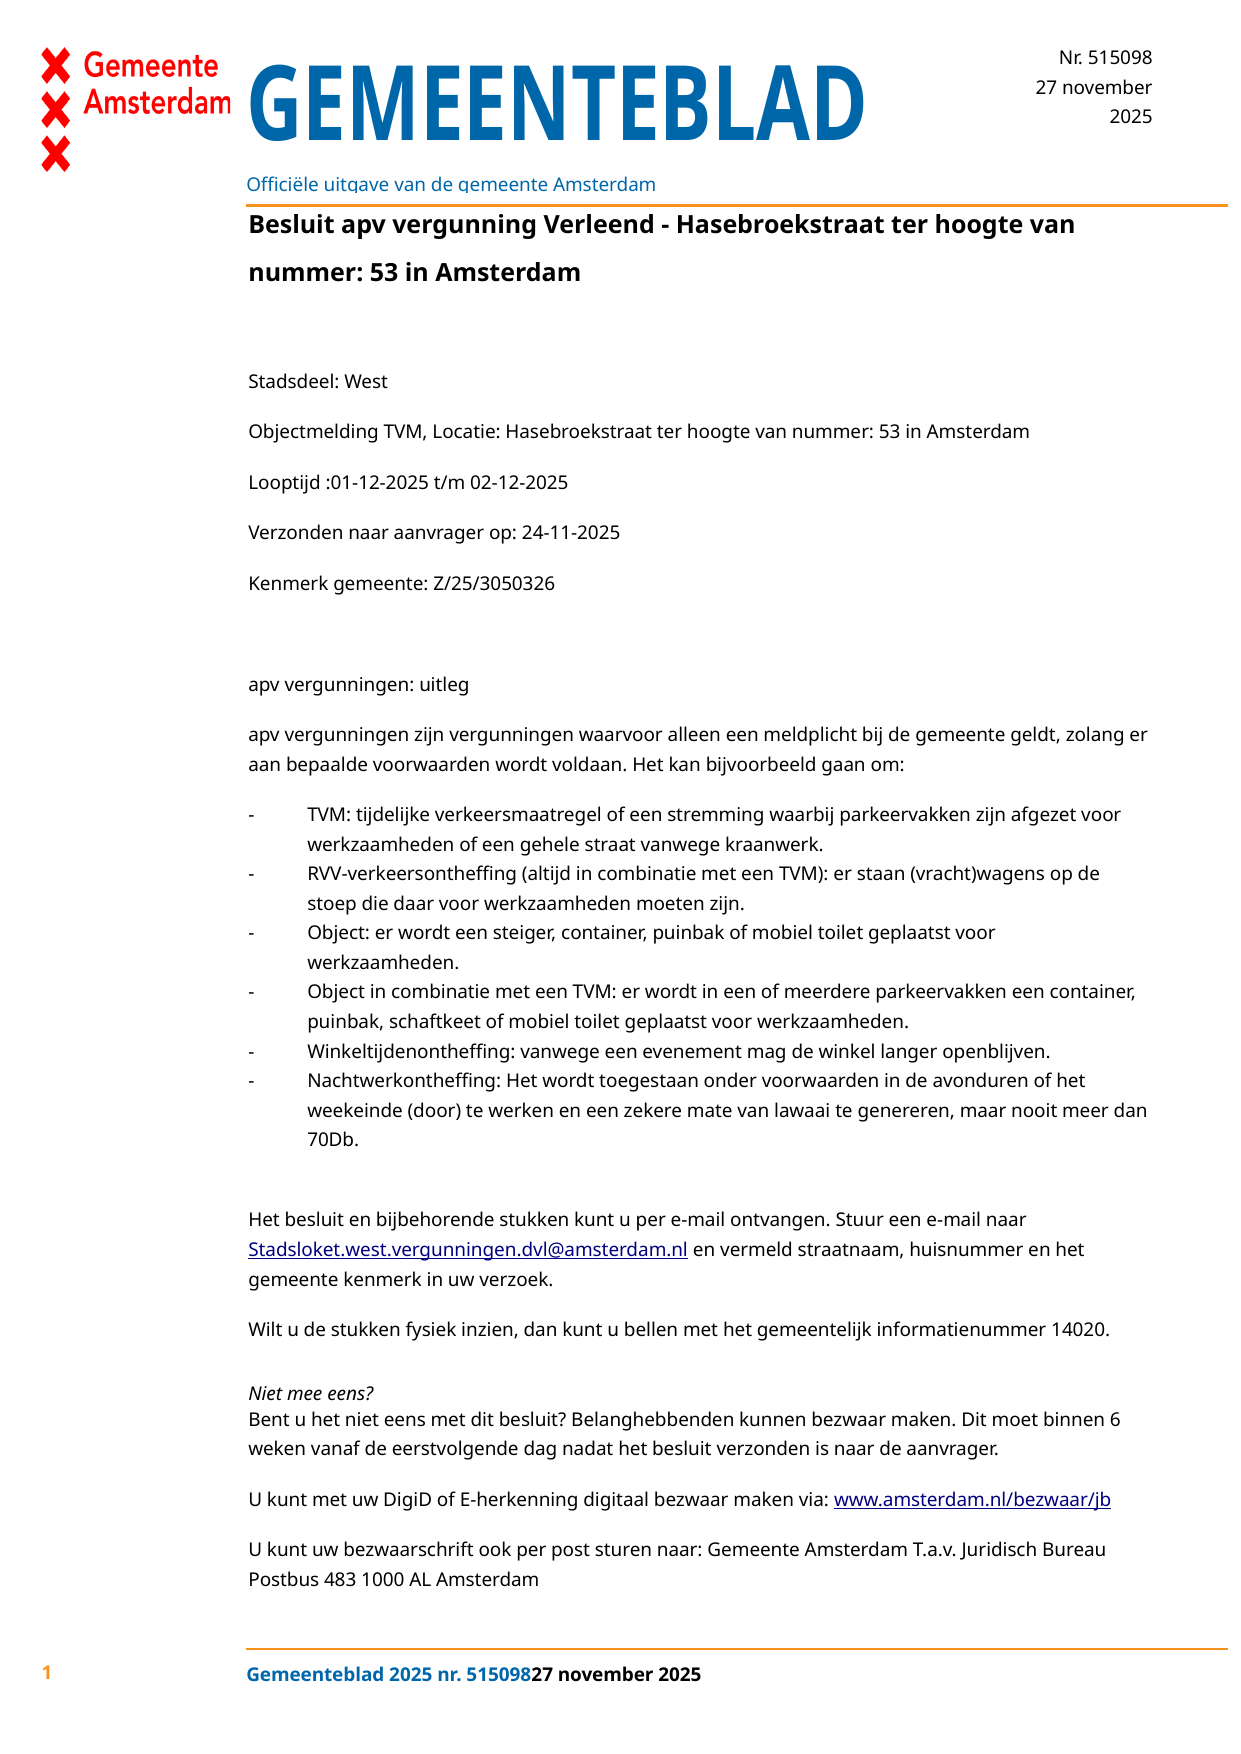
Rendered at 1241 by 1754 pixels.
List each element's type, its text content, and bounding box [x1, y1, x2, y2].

text U kunt uw bezwaarschrift ook per post sturen naar: Gemeente Amsterdam T.a.v. Juridisch Bureau Postbus 483 1000 AL Amsterdam [248, 1536, 1152, 1592]
text U kunt met uw DigiD of E-herkenning digitaal bezwaar maken via: www.amsterdam.nl/bezwaar/jb [248, 1486, 1152, 1512]
text apv vergunningen zijn vergunningen waarvoor alleen een meldplicht bij de gemeente geldt, zolang er aan bepaalde voorwaarden wordt voldaan. Het kan bijvoorbeeld gaan om: [248, 721, 1152, 777]
text Verzonden naar aanvrager op: 24-11-2025 [248, 519, 1152, 545]
text Looptijd :01-12-2025 t/m 02-12-2025 [248, 469, 1152, 495]
text Besluit apv vergunning Verleend - Hasebroekstraat ter hoogte van nummer: 53 in Amsterdam [248, 207, 1152, 288]
text apv vergunningen: uitleg [248, 671, 1152, 697]
list Nachtwerkontheffing: Het wordt toegestaan onder voorwaarden in de avonduren of het weekeinde (door) te werken en een zekere mate van lawaai te genereren, maar nooit meer dan 70Db. [248, 1067, 1152, 1152]
list Object in combinatie met een TVM: er wordt in een of meerdere parkeervakken een container, puinbak, schaftkeet of mobiel toilet geplaatst voor werkzaamheden. [248, 979, 1152, 1034]
list Object: er wordt een steiger, container, puinbak of mobiel toilet geplaatst voor werkzaamheden. [248, 919, 1152, 975]
text Wilt u de stukken fysiek inzien, dan kunt u bellen met het gemeentelijk informatienummer 14020. [248, 1316, 1152, 1342]
text Niet mee eens? [248, 1380, 1152, 1406]
text Objectmelding TVM, Locatie: Hasebroekstraat ter hoogte van nummer: 53 in Amsterdam [248, 419, 1152, 444]
picture [41, 47, 231, 172]
list Winkeltijdenontheffing: vanwege een evenement mag de winkel langer openblijven. [248, 1038, 1152, 1064]
text Het besluit en bijbehorende stukken kunt u per e-mail ontvangen. Stuur een e-mail naar Stadsloket.west.vergunningen.dvl@amsterdam.nl en vermeld straatnaam, huisnummer en het gemeente kenmerk in uw verzoek. [248, 1207, 1152, 1292]
text Kenmerk gemeente: Z/25/3050326 [248, 570, 1152, 596]
text Stadsdeel: West [248, 368, 1152, 394]
list RVV-verkeersontheffing (altijd in combinatie met een TVM): er staan (vracht)wagens op de stoep die daar voor werkzaamheden moeten zijn. [248, 860, 1152, 916]
text Bent u het niet eens met dit besluit? Belanghebbenden kunnen bezwaar maken. Dit moet binnen 6 weken vanaf de eerstvolgende dag nadat het besluit verzonden is naar de aanvrager. [248, 1406, 1152, 1461]
list TVM: tijdelijke verkeersmaatregel of een stremming waarbij parkeervakken zijn afgezet voor werkzaamheden of een gehele straat vanwege kraanwerk. [248, 801, 1152, 857]
